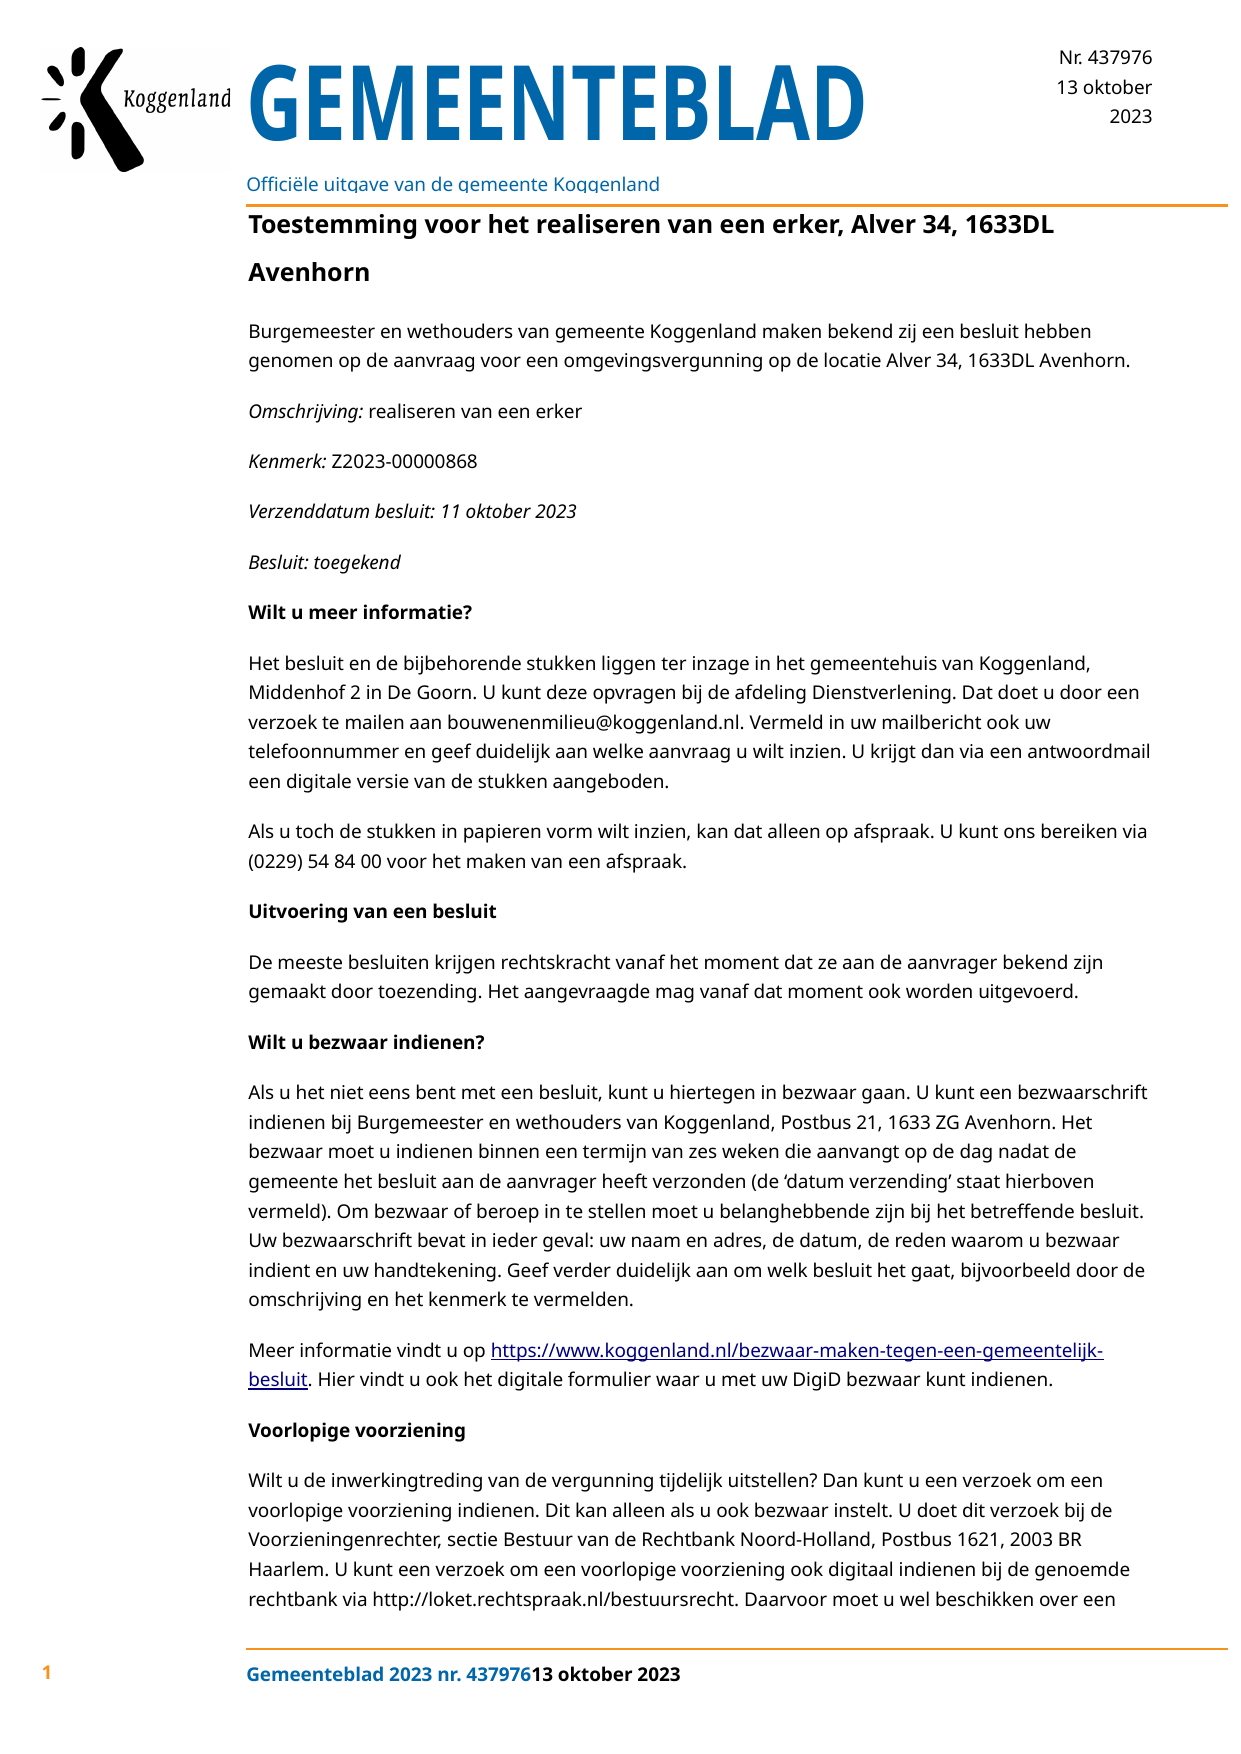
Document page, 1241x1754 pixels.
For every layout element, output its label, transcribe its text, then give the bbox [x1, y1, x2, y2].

text Kenmerk: Z2023-00000868 [248, 448, 1152, 474]
text Voorlopige voorziening [248, 1417, 1152, 1443]
picture [41, 47, 231, 172]
text Het besluit en de bijbehorende stukken liggen ter inzage in het gemeentehuis van Koggenland, Middenhof 2 in De Goorn. U kunt deze opvragen bij de afdeling Dienstverlening. Dat doet u door een verzoek te mailen aan bouwenenmilieu@koggenland.nl. Vermeld in uw mailbericht ook uw telefoonnummer en geef duidelijk aan welke aanvraag u wilt inzien. U krijgt dan via een antwoordmail een digitale versie van de stukken aangeboden. [248, 650, 1152, 794]
text Omschrijving: realiseren van een erker [248, 398, 1152, 424]
text Wilt u de inwerkingtreding van de vergunning tijdelijk uitstellen? Dan kunt u een verzoek om een voorlopige voorziening indienen. Dit kan alleen als u ook bezwaar instelt. U doet dit verzoek bij de Voorzieningenrechter, sectie Bestuur van de Rechtbank Noord-Holland, Postbus 1621, 2003 BR Haarlem. U kunt een verzoek om een voorlopige voorziening ook digitaal indienen bij de genoemde rechtbank via http://loket.rechtspraak.nl/bestuursrecht. Daarvoor moet u wel beschikken over een [248, 1467, 1152, 1612]
text Wilt u bezwaar indienen? [248, 1029, 1152, 1055]
text Uitvoering van een besluit [248, 899, 1152, 924]
text Als u het niet eens bent met een besluit, kunt u hiertegen in bezwaar gaan. U kunt een bezwaarschrift indienen bij Burgemeester en wethouders van Koggenland, Postbus 21, 1633 ZG Avenhorn. Het bezwaar moet u indienen binnen een termijn van zes weken die aanvangt op de dag nadat de gemeente het besluit aan de aanvrager heeft verzonden (de ‘datum verzending’ staat hierboven vermeld). Om bezwaar of beroep in te stellen moet u belanghebbende zijn bij het betreffende besluit. Uw bezwaarschrift bevat in ieder geval: uw naam en adres, de datum, de reden waarom u bezwaar indient en uw handtekening. Geef verder duidelijk aan om welk besluit het gaat, bijvoorbeeld door de omschrijving en het kenmerk te vermelden. [248, 1079, 1152, 1312]
text Besluit: toegekend [248, 549, 1152, 575]
text De meeste besluiten krijgen rechtskracht vanaf het moment dat ze aan de aanvrager bekend zijn gemaakt door toezending. Het aangevraagde mag vanaf dat moment ook worden uitgevoerd. [248, 949, 1152, 1004]
text Wilt u meer informatie? [248, 599, 1152, 625]
text Meer informatie vindt u op https://www.koggenland.nl/bezwaar-maken-tegen-een-gemeentelijk-besluit. Hier vindt u ook het digitale formulier waar u met uw DigiD bezwaar kunt indienen. [248, 1337, 1152, 1392]
text Verzenddatum besluit: 11 oktober 2023 [248, 499, 1152, 524]
text Als u toch de stukken in papieren vorm wilt inzien, kan dat alleen op afspraak. U kunt ons bereiken via (0229) 54 84 00 voor het maken van een afspraak. [248, 819, 1152, 874]
text Toestemming voor het realiseren van een erker, Alver 34, 1633DL Avenhorn [248, 207, 1152, 288]
text Burgemeester en wethouders van gemeente Koggenland maken bekend zij een besluit hebben genomen op de aanvraag voor een omgevingsvergunning op de locatie Alver 34, 1633DL Avenhorn. [248, 318, 1152, 373]
